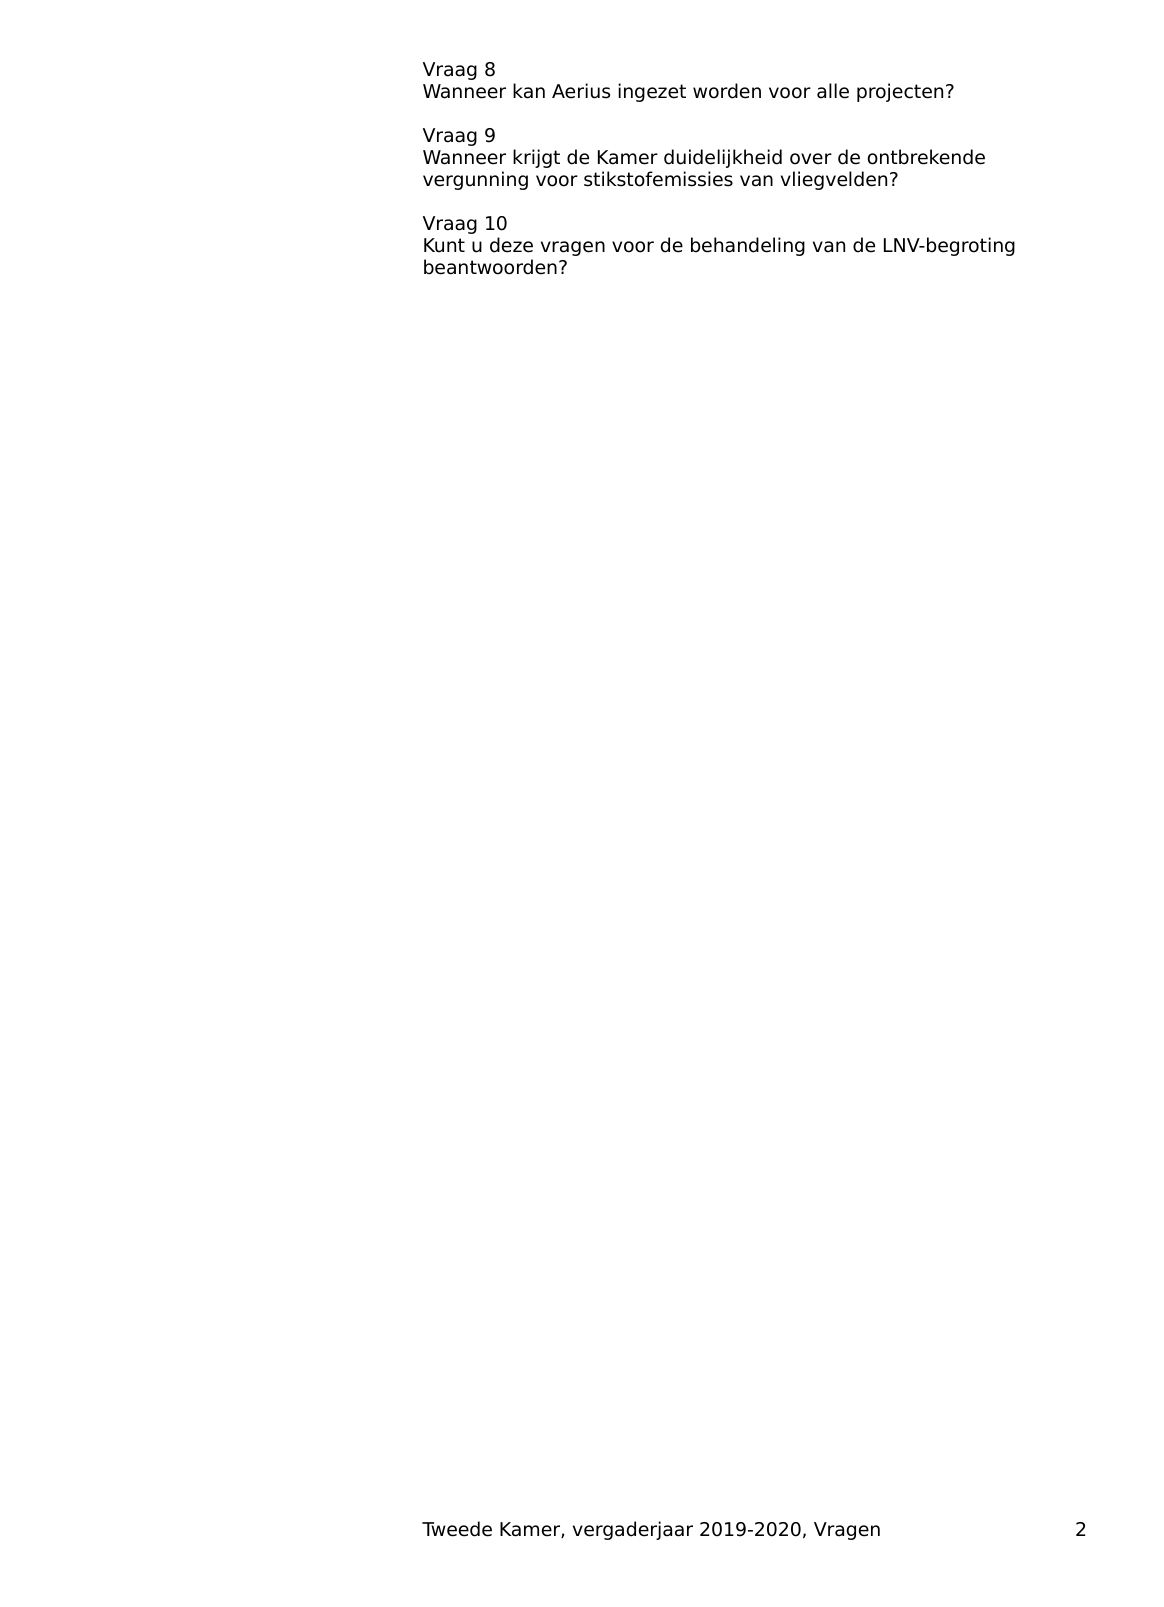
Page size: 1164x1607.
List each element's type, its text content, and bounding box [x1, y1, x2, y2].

text Vraag 9 [422, 125, 1087, 147]
text Kunt u deze vragen voor de behandeling van de LNV-begroting beantwoorden? [422, 235, 1087, 279]
text Vraag 10 [422, 213, 1087, 235]
text Wanneer kan Aerius ingezet worden voor alle projecten? [422, 81, 1087, 103]
text Vraag 8 [422, 59, 1087, 81]
text Wanneer krijgt de Kamer duidelijkheid over de ontbrekende vergunning voor stikstofemissies van vliegvelden? [422, 147, 1087, 191]
